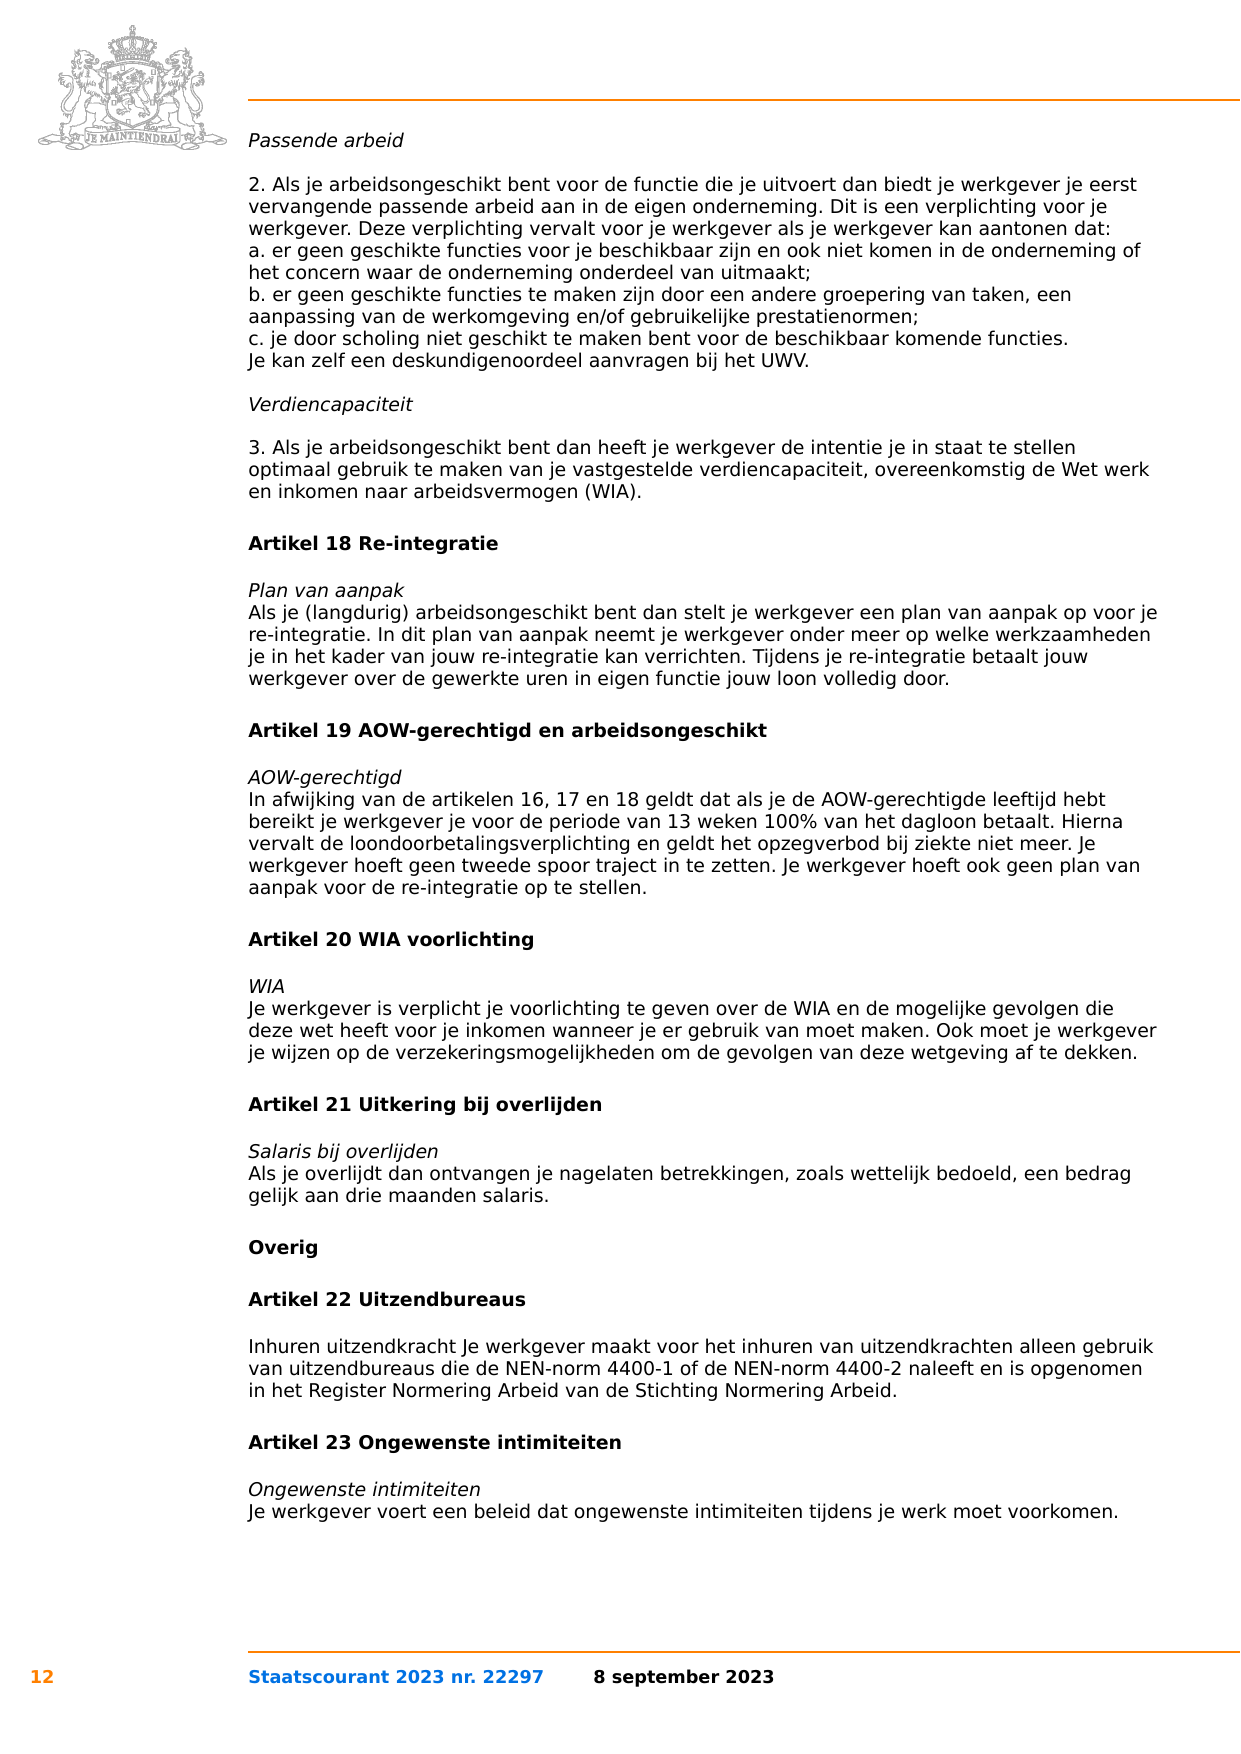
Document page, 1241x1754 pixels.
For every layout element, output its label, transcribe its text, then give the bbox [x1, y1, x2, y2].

subtitle Ongewenste intimiteiten [248, 1479, 1163, 1501]
subtitle AOW-gerechtigd [248, 767, 1163, 789]
subtitle Artikel 23 Ongewenste intimiteiten [248, 1432, 1163, 1454]
text In afwijking van de artikelen 16, 17 en 18 geldt dat als je de AOW-gerechtigde leeftijd hebt bereikt je werkgever je voor de periode van 13 weken 100% van het dagloon betaalt. Hierna vervalt de loondoorbetalingsverplichting en geldt het opzegverbod bij ziekte niet meer. Je werkgever hoeft geen tweede spoor traject in te zetten. Je werkgever hoeft ook geen plan van aanpak voor de re-integratie op te stellen. [248, 789, 1163, 899]
text Je kan zelf een deskundigenoordeel aanvragen bij het UWV. [248, 349, 1163, 372]
subtitle Artikel 19 AOW-gerechtigd en arbeidsongeschikt [248, 720, 1163, 742]
subtitle Plan van aanpak [248, 580, 1163, 602]
text Je werkgever voert een beleid dat ongewenste intimiteiten tijdens je werk moet voorkomen. [248, 1501, 1163, 1523]
subtitle WIA [248, 976, 1163, 998]
text b. er geen geschikte functies te maken zijn door een andere groepering van taken, een aanpassing van de werkomgeving en/of gebruikelijke prestatienormen; [248, 284, 1163, 328]
text Je werkgever is verplicht je voorlichting te geven over de WIA en de mogelijke gevolgen die deze wet heeft voor je inkomen wanneer je er gebruik van moet maken. Ook moet je werkgever je wijzen op de verzekeringsmogelijkheden om de gevolgen van deze wetgeving af te dekken. [248, 998, 1163, 1064]
subtitle Salaris bij overlijden [248, 1141, 1163, 1163]
text 3. Als je arbeidsongeschikt bent dan heeft je werkgever de intentie je in staat te stellen optimaal gebruik te maken van je vastgestelde verdiencapaciteit, overeenkomstig de Wet werk en inkomen naar arbeidsvermogen (WIA). [248, 437, 1163, 503]
subtitle Verdiencapaciteit [248, 393, 1163, 415]
subtitle Artikel 22 Uitzendbureaus [248, 1289, 1163, 1311]
text c. je door scholing niet geschikt te maken bent voor de beschikbaar komende functies. [248, 328, 1163, 349]
picture [38, 25, 227, 150]
text a. er geen geschikte functies voor je beschikbaar zijn en ook niet komen in de onderneming of het concern waar de onderneming onderdeel van uitmaakt; [248, 240, 1163, 284]
subtitle Artikel 20 WIA voorlichting [248, 929, 1163, 951]
text 2. Als je arbeidsongeschikt bent voor de functie die je uitvoert dan biedt je werkgever je eerst vervangende passende arbeid aan in de eigen onderneming. Dit is een verplichting voor je werkgever. Deze verplichting vervalt voor je werkgever als je werkgever kan aantonen dat: [248, 174, 1163, 240]
text Inhuren uitzendkracht Je werkgever maakt voor het inhuren van uitzendkrachten alleen gebruik van uitzendbureaus die de NEN-norm 4400-1 of de NEN-norm 4400-2 naleeft en is opgenomen in het Register Normering Arbeid van de Stichting Normering Arbeid. [248, 1336, 1163, 1402]
subtitle Overig [248, 1237, 1163, 1259]
text Als je (langdurig) arbeidsongeschikt bent dan stelt je werkgever een plan van aanpak op voor je re-integratie. In dit plan van aanpak neemt je werkgever onder meer op welke werkzaamheden je in het kader van jouw re-integratie kan verrichten. Tijdens je re-integratie betaalt jouw werkgever over de gewerkte uren in eigen functie jouw loon volledig door. [248, 602, 1163, 690]
subtitle Passende arbeid [248, 130, 1163, 152]
subtitle Artikel 21 Uitkering bij overlijden [248, 1094, 1163, 1116]
text Als je overlijdt dan ontvangen je nagelaten betrekkingen, zoals wettelijk bedoeld, een bedrag gelijk aan drie maanden salaris. [248, 1163, 1163, 1207]
subtitle Artikel 18 Re-integratie [248, 533, 1163, 555]
